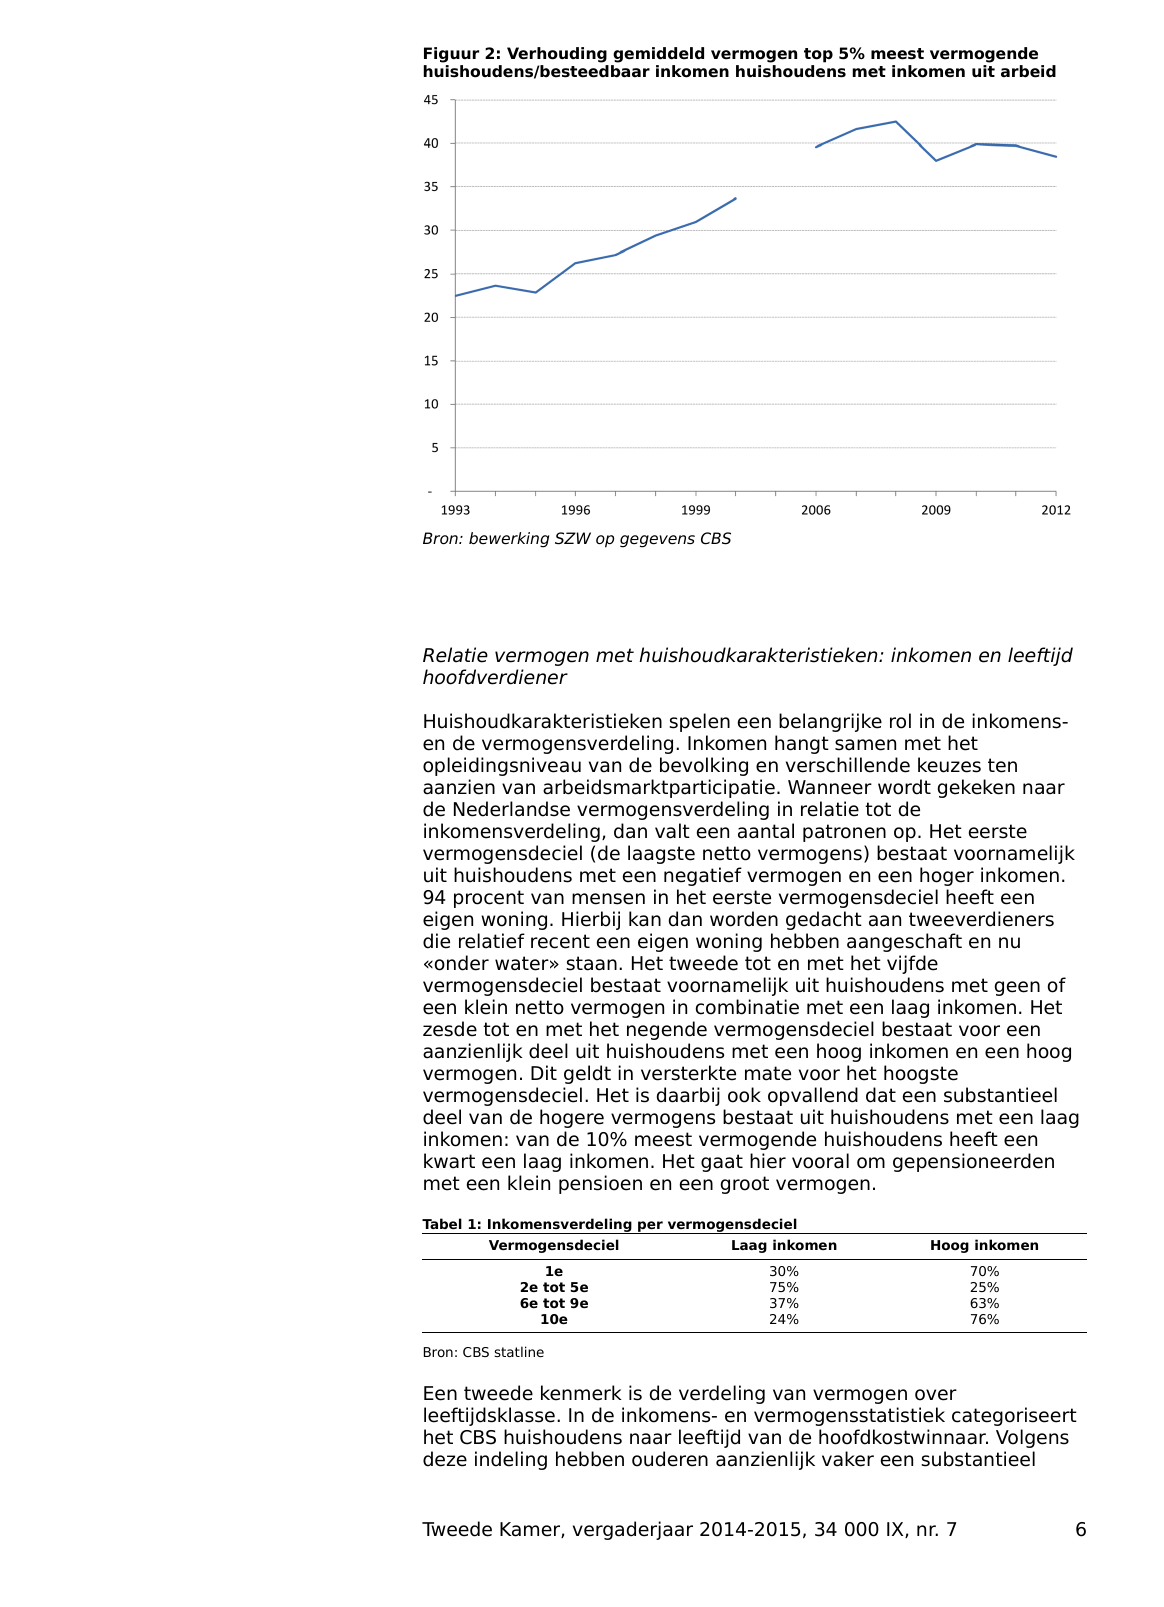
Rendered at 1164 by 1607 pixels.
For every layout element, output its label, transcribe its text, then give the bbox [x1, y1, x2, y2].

text Figuur 2: Verhouding gemiddeld vermogen top 5% meest vermogende huishoudens/besteedbaar inkomen huishoudens met inkomen uit arbeid [422, 45, 1072, 81]
table_cell 37% [686, 1296, 882, 1311]
table_cell Hoog inkomen [883, 1234, 1087, 1258]
table_cell 1e [422, 1260, 686, 1280]
table_cell Bron: CBS statline [422, 1333, 1087, 1360]
text Bron: bewerking SZW op gegevens CBS [422, 530, 1072, 548]
table_cell Laag inkomen [686, 1234, 882, 1258]
subtitle Relatie vermogen met huishoudkarakteristieken: inkomen en leeftijd hoofdverdiener [422, 645, 1087, 689]
table_cell 6e tot 9e [422, 1296, 686, 1311]
table_cell 24% [686, 1311, 882, 1332]
table_cell 76% [883, 1311, 1087, 1332]
text Een tweede kenmerk is de verdeling van vermogen over leeftijdsklasse. In de inkomens- en vermogensstatistiek categoriseert het CBS huishoudens naar leeftijd van de hoofdkostwinnaar. Volgens deze indeling hebben ouderen aanzienlijk vaker een substantieel [422, 1383, 1087, 1471]
table_cell 70% [883, 1260, 1087, 1280]
text Huishoudkarakteristieken spelen een belangrijke rol in de inkomens- en de vermogensverdeling. Inkomen hangt samen met het opleidingsniveau van de bevolking en verschillende keuzes ten aanzien van arbeidsmarktparticipatie. Wanneer wordt gekeken naar de Nederlandse vermogensverdeling in relatie tot de inkomensverdeling, dan valt een aantal patronen op. Het eerste vermogensdeciel (de laagste netto vermogens) bestaat voornamelijk uit huishoudens met een negatief vermogen en een hoger inkomen. 94 procent van mensen in het eerste vermogensdeciel heeft een eigen woning. Hierbij kan dan worden gedacht aan tweeverdieners die relatief recent een eigen woning hebben aangeschaft en nu «onder water» staan. Het tweede tot en met het vijfde vermogensdeciel bestaat voornamelijk uit huishoudens met geen of een klein netto vermogen in combinatie met een laag inkomen. Het zesde tot en met het negende vermogensdeciel bestaat voor een aanzienlijk deel uit huishoudens met een hoog inkomen en een hoog vermogen. Dit geldt in versterkte mate voor het hoogste vermogensdeciel. Het is daarbij ook opvallend dat een substantieel deel van de hogere vermogens bestaat uit huishoudens met een laag inkomen: van de 10% meest vermogende huishoudens heeft een kwart een laag inkomen. Het gaat hier vooral om gepensioneerden met een klein pensioen en een groot vermogen. [422, 711, 1087, 1195]
table_cell Vermogensdeciel [422, 1234, 686, 1258]
table_cell 10e [422, 1311, 686, 1332]
table_cell 25% [883, 1280, 1087, 1296]
table_cell 30% [686, 1260, 882, 1280]
picture [422, 92, 1072, 518]
table_header Tabel 1: Inkomensverdeling per vermogensdeciel [422, 1217, 1087, 1232]
table_cell 2e tot 5e [422, 1280, 686, 1296]
table_cell 63% [883, 1296, 1087, 1311]
table_cell 75% [686, 1280, 882, 1296]
